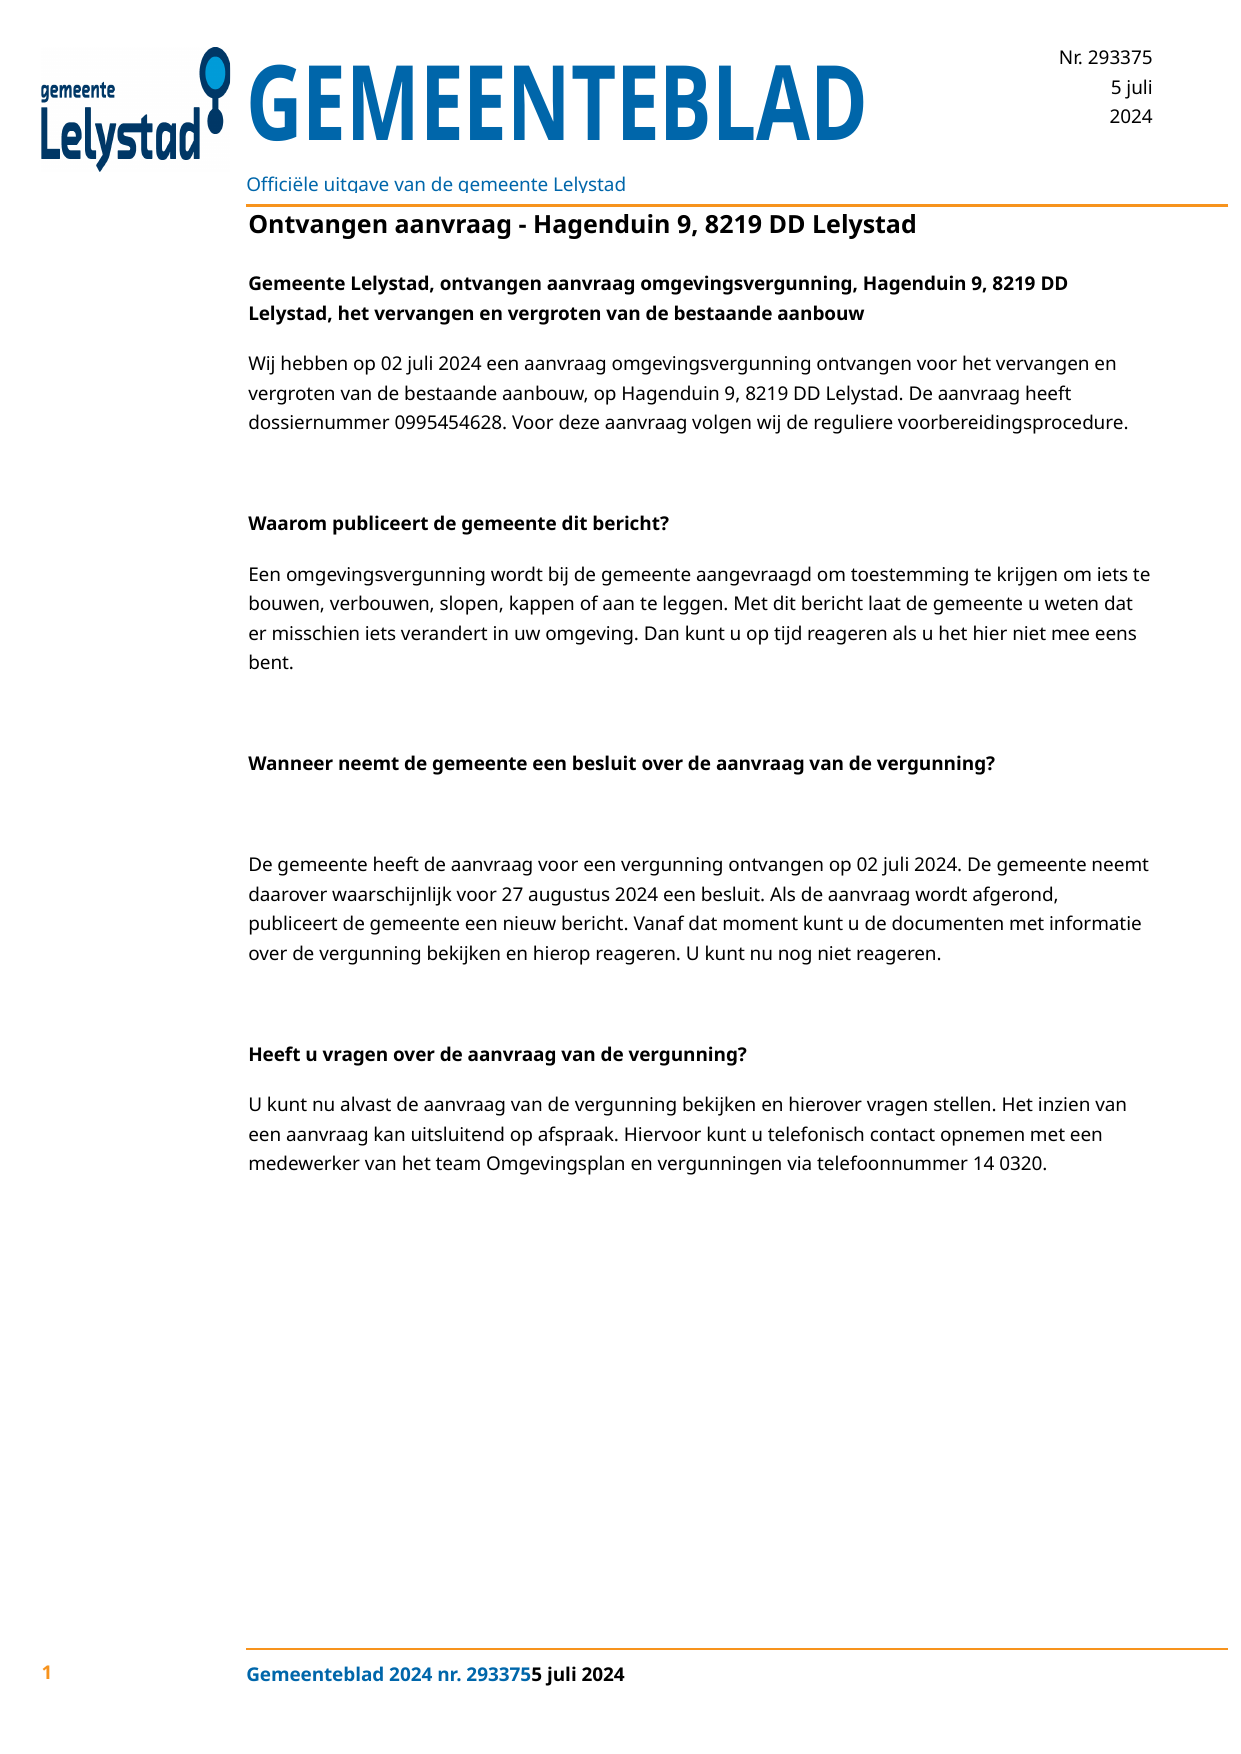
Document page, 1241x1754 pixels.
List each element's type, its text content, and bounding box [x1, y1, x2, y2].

text De gemeente heeft de aanvraag voor een vergunning ontvangen op 02 juli 2024. De gemeente neemt daarover waarschijnlijk voor 27 augustus 2024 een besluit. Als de aanvraag wordt afgerond, publiceert de gemeente een nieuw bericht. Vanaf dat moment kunt u de documenten met informatie over de vergunning bekijken en hierop reageren. U kunt nu nog niet reageren. [248, 851, 1152, 966]
text Een omgevingsvergunning wordt bij de gemeente aangevraagd om toestemming te krijgen om iets te bouwen, verbouwen, slopen, kappen of aan te leggen. Met dit bericht laat de gemeente u weten dat er misschien iets verandert in uw omgeving. Dan kunt u op tijd reageren als u het hier niet mee eens bent. [248, 561, 1152, 675]
text Wanneer neemt de gemeente een besluit over de aanvraag van de vergunning? [248, 750, 1152, 776]
text Waarom publiceert de gemeente dit bericht? [248, 510, 1152, 536]
text Gemeente Lelystad, ontvangen aanvraag omgevingsvergunning, Hagenduin 9, 8219 DD Lelystad, het vervangen en vergroten van de bestaande aanbouw [248, 270, 1152, 326]
text Wij hebben op 02 juli 2024 een aanvraag omgevingsvergunning ontvangen voor het vervangen en vergroten van de bestaande aanbouw, op Hagenduin 9, 8219 DD Lelystad. De aanvraag heeft dossiernummer 0995454628. Voor deze aanvraag volgen wij de reguliere voorbereidingsprocedure. [248, 350, 1152, 435]
text Ontvangen aanvraag - Hagenduin 9, 8219 DD Lelystad [248, 207, 1152, 241]
text U kunt nu alvast de aanvraag van de vergunning bekijken en hierover vragen stellen. Het inzien van een aanvraag kan uitsluitend op afspraak. Hiervoor kunt u telefonisch contact opnemen met een medewerker van het team Omgevingsplan en vergunningen via telefoonnummer 14 0320. [248, 1091, 1152, 1176]
picture [41, 47, 231, 172]
text Heeft u vragen over de aanvraag van de vergunning? [248, 1041, 1152, 1066]
